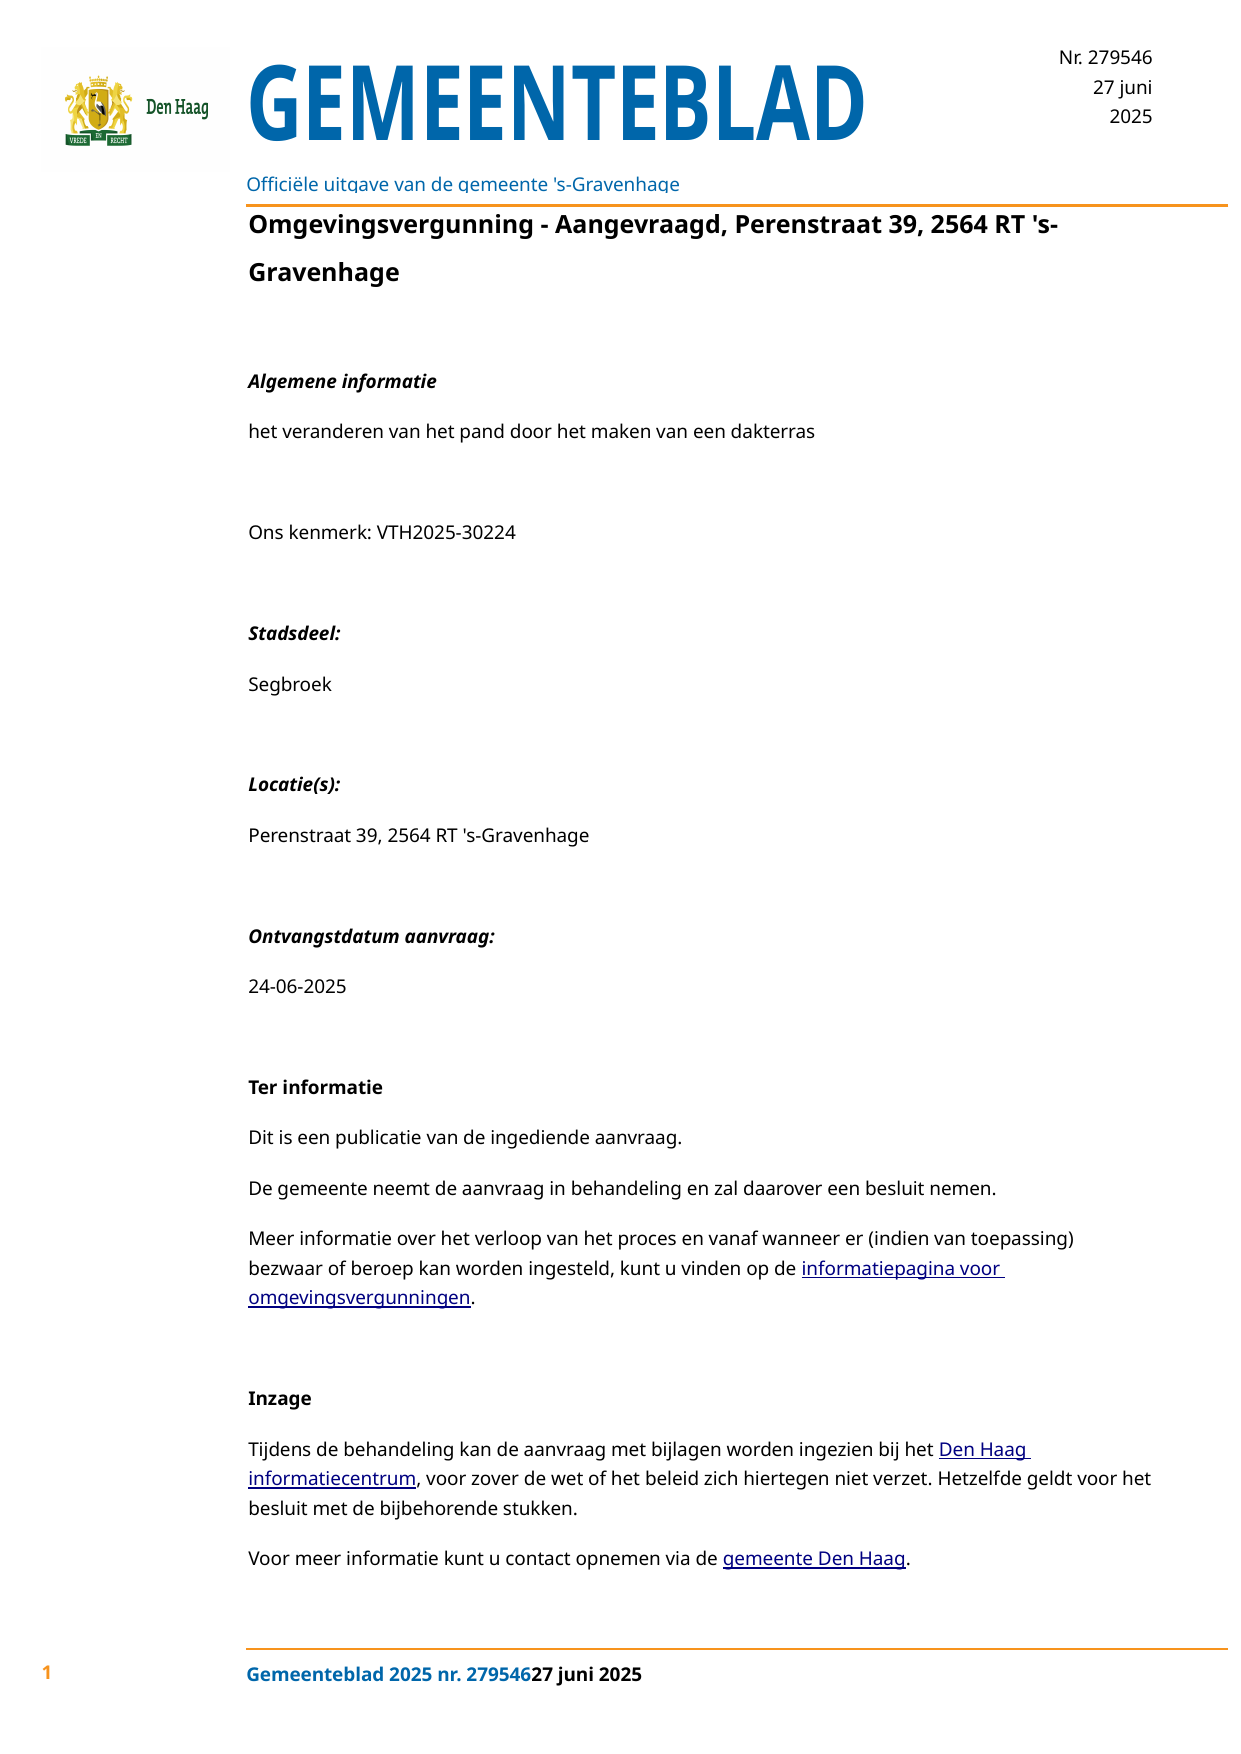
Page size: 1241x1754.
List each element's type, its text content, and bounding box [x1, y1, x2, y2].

text Voor meer informatie kunt u contact opnemen via de gemeente Den Haag. [248, 1545, 1152, 1571]
text 24-06-2025 [248, 973, 1152, 999]
text Ter informatie [248, 1074, 1152, 1100]
text Omgevingsvergunning - Aangevraagd, Perenstraat 39, 2564 RT 's-Gravenhage [248, 207, 1152, 288]
text Ontvangstdatum aanvraag: [248, 923, 1152, 949]
text Locatie(s): [248, 772, 1152, 797]
picture [41, 47, 231, 172]
text Inzage [248, 1385, 1152, 1411]
text Segbroek [248, 671, 1152, 697]
text Stadsdeel: [248, 620, 1152, 646]
text Perenstraat 39, 2564 RT 's-Gravenhage [248, 822, 1152, 848]
text het veranderen van het pand door het maken van een dakterras [248, 419, 1152, 444]
text Algemene informatie [248, 368, 1152, 394]
text Ons kenmerk: VTH2025-30224 [248, 519, 1152, 545]
text Tijdens de behandeling kan de aanvraag met bijlagen worden ingezien bij het Den Haag informatiecentrum, voor zover de wet of het beleid zich hiertegen niet verzet. Hetzelfde geldt voor het besluit met de bijbehorende stukken. [248, 1436, 1152, 1521]
text De gemeente neemt de aanvraag in behandeling en zal daarover een besluit nemen. [248, 1175, 1152, 1201]
text Meer informatie over het verloop van het proces en vanaf wanneer er (indien van toepassing) bezwaar of beroep kan worden ingesteld, kunt u vinden op de informatiepagina voor omgevingsvergunningen. [248, 1225, 1152, 1310]
text Dit is een publicatie van de ingediende aanvraag. [248, 1124, 1152, 1150]
